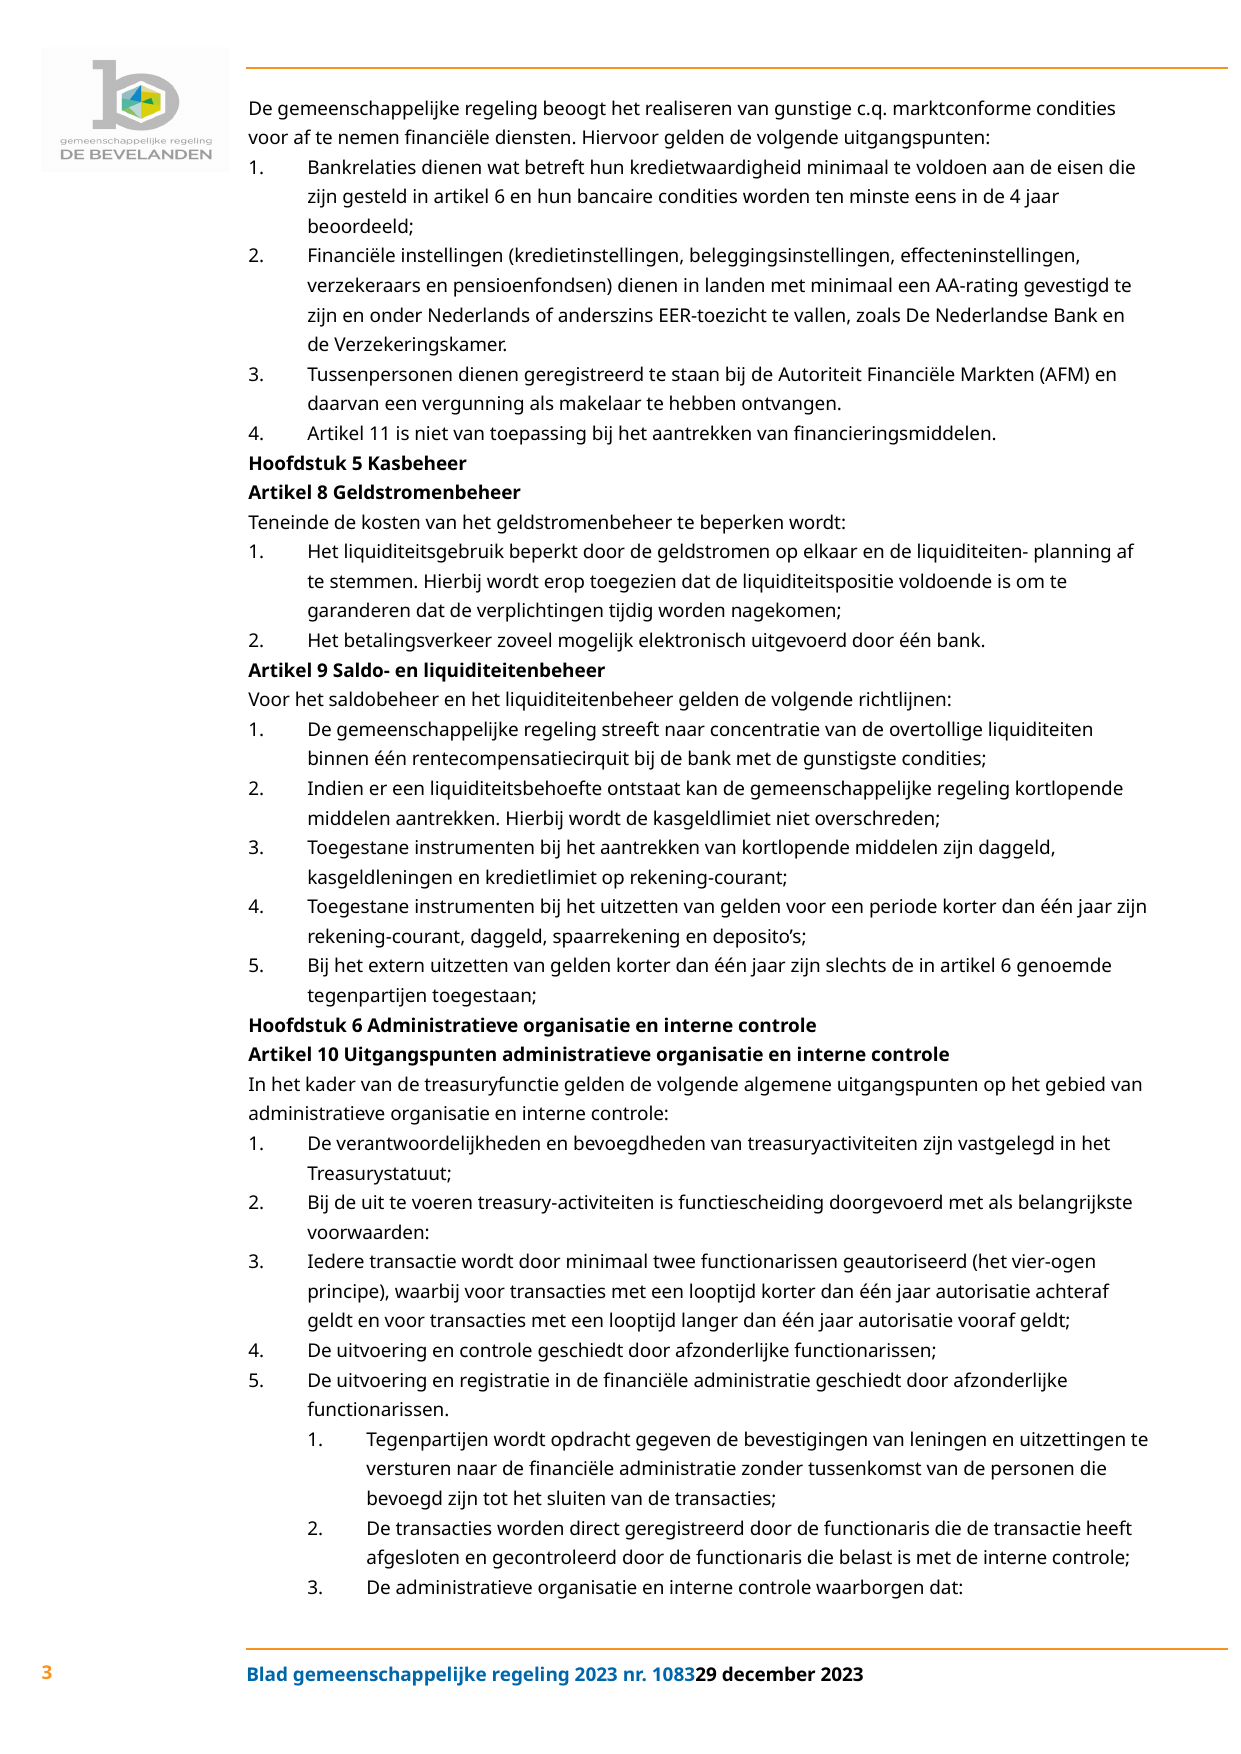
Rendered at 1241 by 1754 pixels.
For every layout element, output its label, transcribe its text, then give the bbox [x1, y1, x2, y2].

list Bankrelaties dienen wat betreft hun kredietwaardigheid minimaal te voldoen aan de eisen die zijn gesteld in artikel 6 en hun bancaire condities worden ten minste eens in de 4 jaar beoordeeld; [248, 154, 1152, 239]
list Het liquiditeitsgebruik beperkt door de geldstromen op elkaar en de liquiditeiten- planning af te stemmen. Hierbij wordt erop toegezien dat de liquiditeitspositie voldoende is om te garanderen dat de verplichtingen tijdig worden nagekomen; [248, 538, 1152, 623]
text Artikel 10 Uitgangspunten administratieve organisatie en interne controle [248, 1041, 1152, 1067]
list Financiële instellingen (kredietinstellingen, beleggingsinstellingen, effecteninstellingen, verzekeraars en pensioenfondsen) dienen in landen met minimaal een AA-rating gevestigd te zijn en onder Nederlands of anderszins EER-toezicht te vallen, zoals De Nederlandse Bank en de Verzekeringskamer. [248, 243, 1152, 357]
list Tegenpartijen wordt opdracht gegeven de bevestigingen van leningen en uitzettingen te versturen naar de financiële administratie zonder tussenkomst van de personen die bevoegd zijn tot het sluiten van de transacties; [307, 1426, 1152, 1511]
list Artikel 11 is niet van toepassing bij het aantrekken van financieringsmiddelen. [248, 420, 1152, 446]
text De gemeenschappelijke regeling beoogt het realiseren van gunstige c.q. marktconforme condities voor af te nemen financiële diensten. Hiervoor gelden de volgende uitgangspunten: [248, 95, 1152, 150]
text Hoofdstuk 6 Administratieve organisatie en interne controle [248, 1012, 1152, 1038]
list Indien er een liquiditeitsbehoefte ontstaat kan de gemeenschappelijke regeling kortlopende middelen aantrekken. Hierbij wordt de kasgeldlimiet niet overschreden; [248, 775, 1152, 831]
list De uitvoering en controle geschiedt door afzonderlijke functionarissen; [248, 1337, 1152, 1363]
text In het kader van de treasuryfunctie gelden de volgende algemene uitgangspunten op het gebied van administratieve organisatie en interne controle: [248, 1071, 1152, 1126]
text Artikel 9 Saldo- en liquiditeitenbeheer [248, 657, 1152, 683]
text Hoofdstuk 5 Kasbeheer [248, 450, 1152, 476]
list De transacties worden direct geregistreerd door de functionaris die de transactie heeft afgesloten en gecontroleerd door de functionaris die belast is met de interne controle; [307, 1515, 1152, 1570]
list Bij het extern uitzetten van gelden korter dan één jaar zijn slechts de in artikel 6 genoemde tegenpartijen toegestaan; [248, 953, 1152, 1008]
list De verantwoordelijkheden en bevoegdheden van treasuryactiviteiten zijn vastgelegd in het Treasurystatuut; [248, 1130, 1152, 1186]
list De uitvoering en registratie in de financiële administratie geschiedt door afzonderlijke functionarissen. [248, 1367, 1152, 1422]
text Voor het saldobeheer en het liquiditeitenbeheer gelden de volgende richtlijnen: [248, 686, 1152, 712]
picture [41, 47, 231, 172]
text Teneinde de kosten van het geldstromenbeheer te beperken wordt: [248, 509, 1152, 535]
list Iedere transactie wordt door minimaal twee functionarissen geautoriseerd (het vier-ogen principe), waarbij voor transacties met een looptijd korter dan één jaar autorisatie achteraf geldt en voor transacties met een looptijd langer dan één jaar autorisatie vooraf geldt; [248, 1248, 1152, 1333]
text Artikel 8 Geldstromenbeheer [248, 479, 1152, 505]
list Toegestane instrumenten bij het uitzetten van gelden voor een periode korter dan één jaar zijn rekening-courant, daggeld, spaarrekening en deposito’s; [248, 893, 1152, 949]
list Tussenpersonen dienen geregistreerd te staan bij de Autoriteit Financiële Markten (AFM) en daarvan een vergunning als makelaar te hebben ontvangen. [248, 361, 1152, 416]
list De gemeenschappelijke regeling streeft naar concentratie van de overtollige liquiditeiten binnen één rentecompensatiecirquit bij de bank met de gunstigste condities; [248, 716, 1152, 771]
list De administratieve organisatie en interne controle waarborgen dat: [307, 1574, 1152, 1600]
list Bij de uit te voeren treasury-activiteiten is functiescheiding doorgevoerd met als belangrijkste voorwaarden: [248, 1189, 1152, 1245]
list Toegestane instrumenten bij het aantrekken van kortlopende middelen zijn daggeld, kasgeldleningen en kredietlimiet op rekening-courant; [248, 834, 1152, 890]
list Het betalingsverkeer zoveel mogelijk elektronisch uitgevoerd door één bank. [248, 627, 1152, 653]
